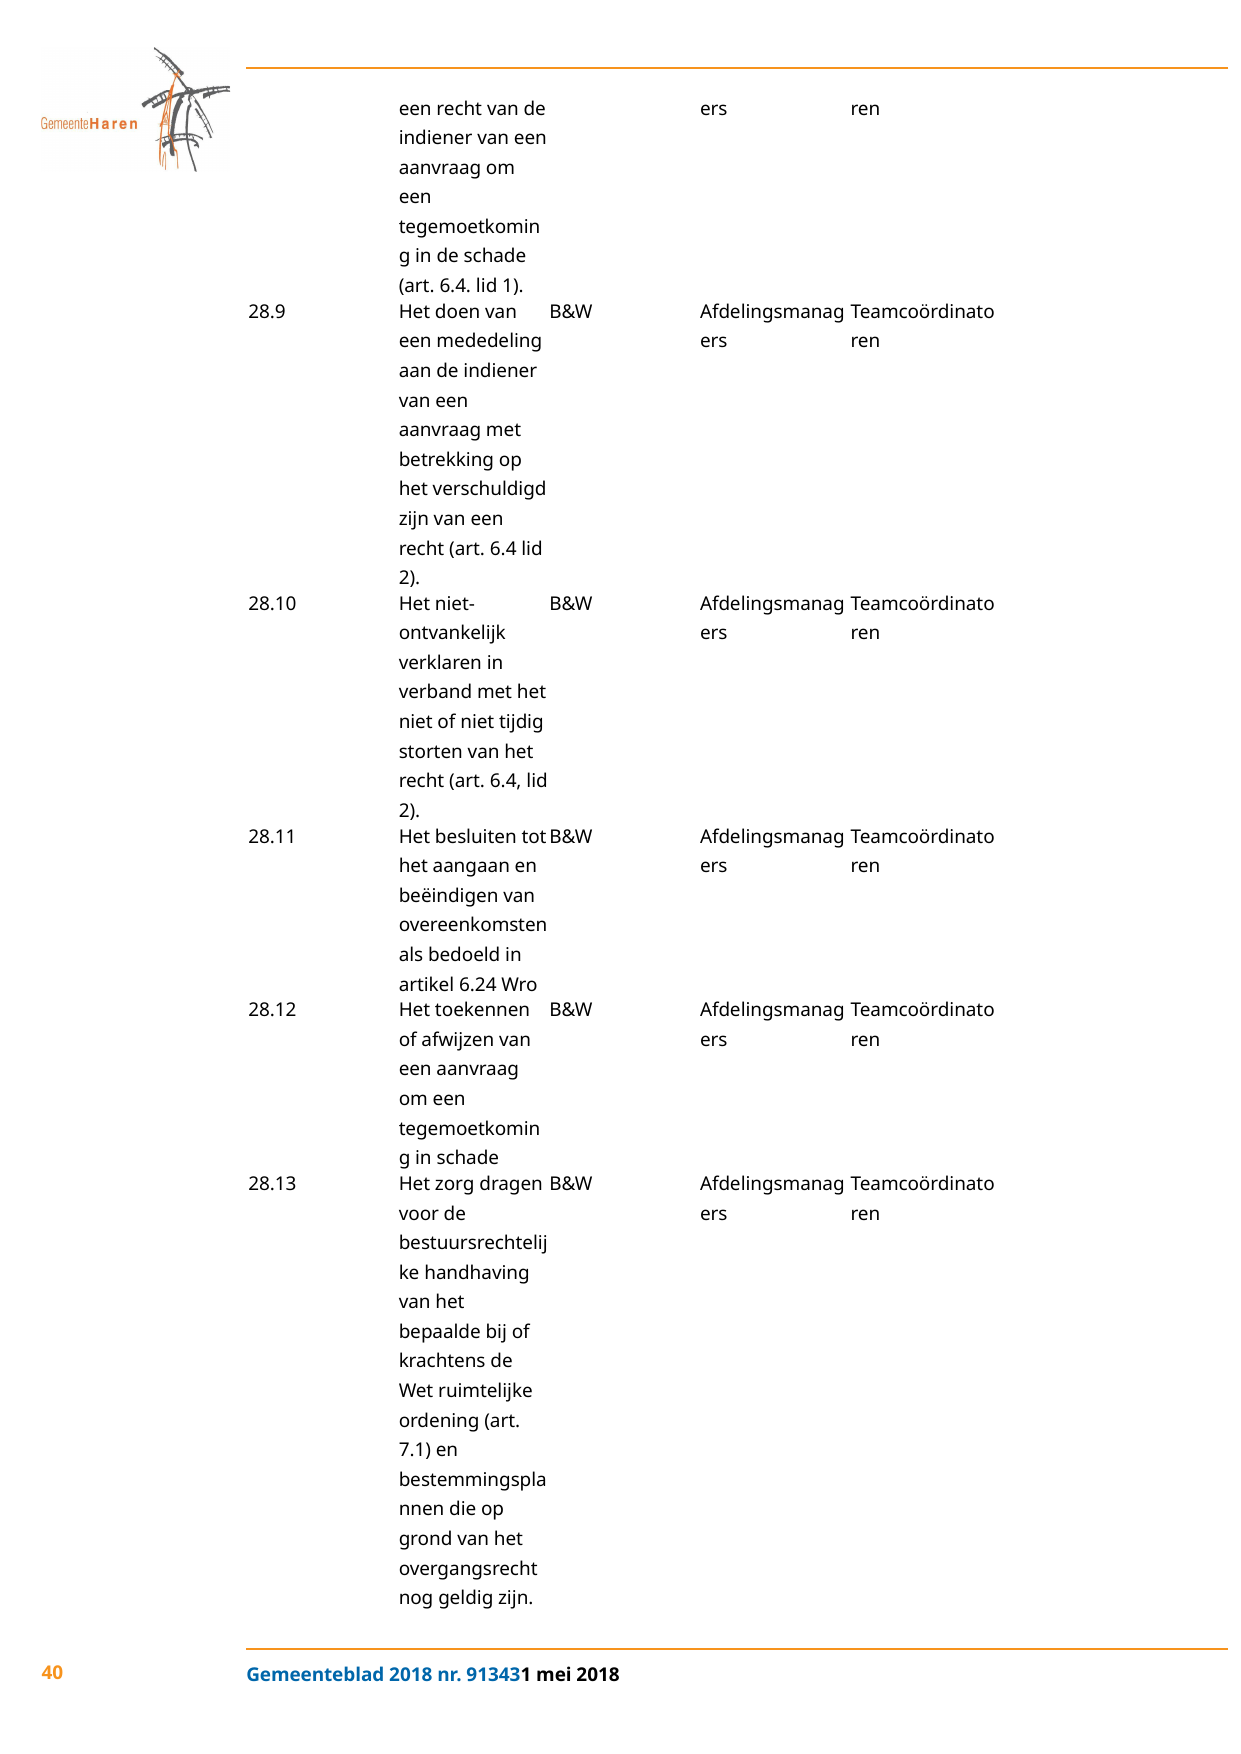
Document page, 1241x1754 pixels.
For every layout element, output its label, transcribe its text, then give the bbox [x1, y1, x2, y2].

table_cell Het besluiten tot het aangaan en beëindigen van overeenkomsten als bedoeld in artikel 6.24 Wro [399, 823, 549, 996]
table_cell [1001, 1170, 1152, 1610]
table_cell [248, 95, 398, 298]
table_cell Teamcoördinatoren [850, 1170, 1001, 1610]
table_cell 28.10 [248, 590, 398, 823]
table_cell Het niet-ontvankelijk verklaren in verband met het niet of niet tijdig storten van het recht (art. 6.4, lid 2). [399, 590, 549, 823]
table_cell een recht van de indiener van een aanvraag om een tegemoetkoming in de schade (art. 6.4. lid 1). [399, 95, 549, 298]
table_cell B&W [549, 590, 700, 823]
table_cell Afdelingsmanagers [700, 590, 850, 823]
table_cell B&W [549, 823, 700, 996]
table_cell [1001, 298, 1152, 590]
table_cell 28.11 [248, 823, 398, 996]
table_cell [1001, 95, 1152, 298]
table_cell B&W [549, 298, 700, 590]
table_cell Afdelingsmanagers [700, 823, 850, 996]
table_cell Teamcoördinatoren [850, 823, 1001, 996]
table_cell Teamcoördinatoren [850, 590, 1001, 823]
table_cell [1001, 590, 1152, 823]
table_cell Afdelingsmanagers [700, 1170, 850, 1610]
table_cell Afdelingsmanagers [700, 996, 850, 1170]
table_cell [549, 95, 700, 298]
table_cell Teamcoördinatoren [850, 996, 1001, 1170]
table_cell 28.12 [248, 996, 398, 1170]
table_cell 28.9 [248, 298, 398, 590]
table_cell B&W [549, 996, 700, 1170]
table_cell [1001, 823, 1152, 996]
table_cell Het toekennen of afwijzen van een aanvraag om een tegemoetkoming in schade [399, 996, 549, 1170]
table_cell ers [700, 95, 850, 298]
table_cell Het zorg dragen voor de bestuursrechtelijke handhaving van het bepaalde bij of krachtens de Wet ruimtelijke ordening (art. 7.1) en bestemmingsplannen die op grond van het overgangsrecht nog geldig zijn. [399, 1170, 549, 1610]
table_cell Afdelingsmanagers [700, 298, 850, 590]
table_cell Het doen van een mededeling aan de indiener van een aanvraag met betrekking op het verschuldigd zijn van een recht (art. 6.4 lid 2). [399, 298, 549, 590]
table_cell [1001, 996, 1152, 1170]
table_cell 28.13 [248, 1170, 398, 1610]
table_cell ren [850, 95, 1001, 298]
picture [41, 47, 231, 172]
table_cell B&W [549, 1170, 700, 1610]
table_cell Teamcoördinatoren [850, 298, 1001, 590]
